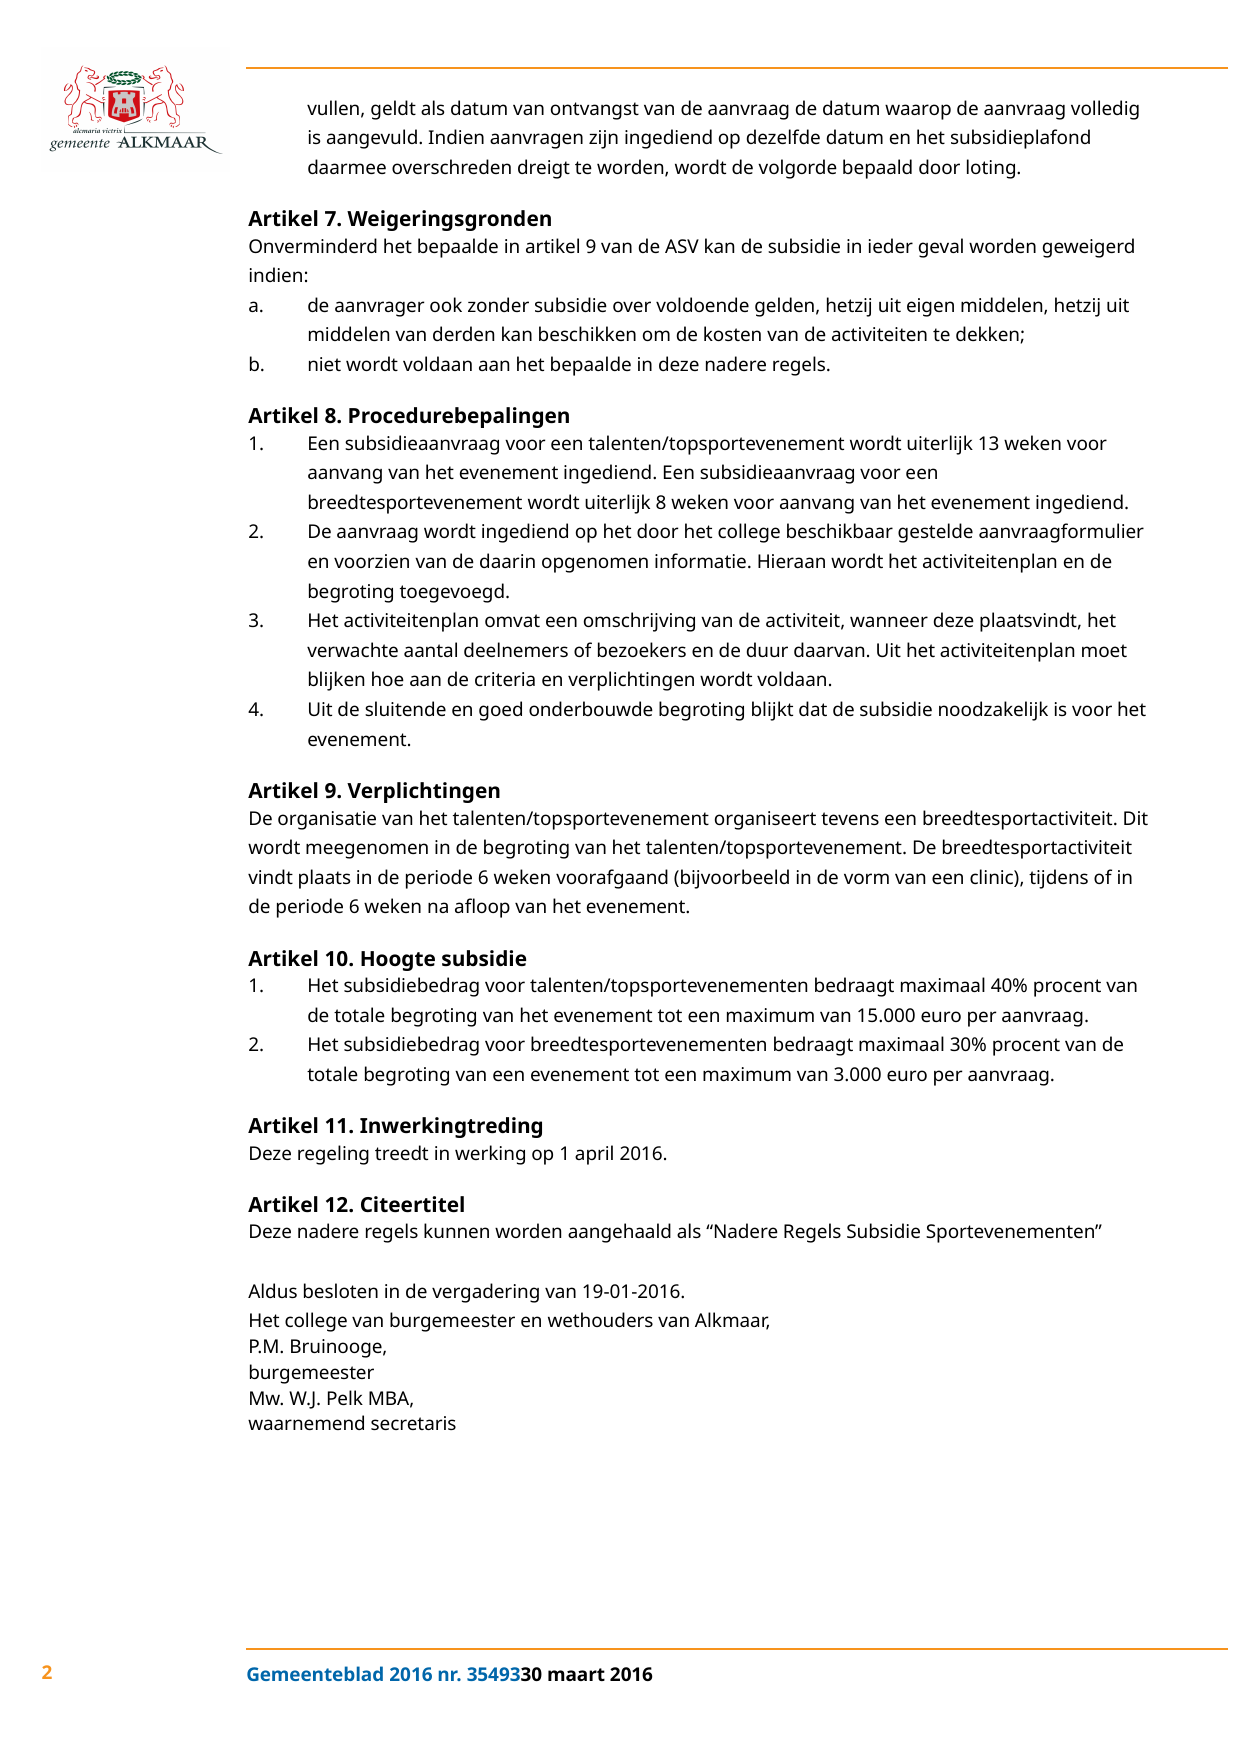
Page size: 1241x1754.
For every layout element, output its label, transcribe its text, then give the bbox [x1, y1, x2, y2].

text Artikel 10. Hoogte subsidie [248, 944, 1152, 972]
list niet wordt voldaan aan het bepaalde in deze nadere regels. [248, 351, 1152, 377]
list Een subsidieaanvraag voor een talenten/topsportevenement wordt uiterlijk 13 weken voor aanvang van het evenement ingediend. Een subsidieaanvraag voor een breedtesportevenement wordt uiterlijk 8 weken voor aanvang van het evenement ingediend. [248, 430, 1152, 515]
text Artikel 8. Procedurebepalingen [248, 402, 1152, 430]
text Het college van burgemeester en wethouders van Alkmaar, [248, 1307, 1152, 1333]
text Deze regeling treedt in werking op 1 april 2016. [248, 1140, 1152, 1166]
list Het subsidiebedrag voor talenten/topsportevenementen bedraagt maximaal 40% procent van de totale begroting van het evenement tot een maximum van 15.000 euro per aanvraag. [248, 972, 1152, 1028]
text P.M. Bruinooge, [248, 1333, 1152, 1359]
list Het activiteitenplan omvat een omschrijving van de activiteit, wanneer deze plaatsvindt, het verwachte aantal deelnemers of bezoekers en de duur daarvan. Uit het activiteitenplan moet blijken hoe aan de criteria en verplichtingen wordt voldaan. [248, 607, 1152, 692]
text Deze nadere regels kunnen worden aangehaald als “Nadere Regels Subsidie Sportevenementen” [248, 1219, 1152, 1244]
list Uit de sluitende en goed onderbouwde begroting blijkt dat de subsidie noodzakelijk is voor het evenement. [248, 696, 1152, 752]
text Artikel 9. Verplichtingen [248, 776, 1152, 805]
text Onverminderd het bepaalde in artikel 9 van de ASV kan de subsidie in ieder geval worden geweigerd indien: [248, 233, 1152, 288]
picture [41, 47, 231, 172]
list Het subsidiebedrag voor breedtesportevenementen bedraagt maximaal 30% procent van de totale begroting van een evenement tot een maximum van 3.000 euro per aanvraag. [248, 1031, 1152, 1087]
text De organisatie van het talenten/topsportevenement organiseert tevens een breedtesportactiviteit. Dit wordt meegenomen in de begroting van het talenten/topsportevenement. De breedtesportactiviteit vindt plaats in de periode 6 weken voorafgaand (bijvoorbeeld in de vorm van een clinic), tijdens of in de periode 6 weken na afloop van het evenement. [248, 805, 1152, 919]
text burgemeester [248, 1359, 1152, 1385]
text waarnemend secretaris [248, 1410, 1152, 1436]
list De aanvraag wordt ingediend op het door het college beschikbaar gestelde aanvraagformulier en voorzien van de daarin opgenomen informatie. Hieraan wordt het activiteitenplan en de begroting toegevoegd. [248, 519, 1152, 604]
text Artikel 11. Inwerkingtreding [248, 1111, 1152, 1140]
text Aldus besloten in de vergadering van 19-01-2016. [248, 1278, 1152, 1304]
text Artikel 12. Citeertitel [248, 1190, 1152, 1219]
list de aanvrager ook zonder subsidie over voldoende gelden, hetzij uit eigen middelen, hetzij uit middelen van derden kan beschikken om de kosten van de activiteiten te dekken; [248, 292, 1152, 347]
text Mw. W.J. Pelk MBA, [248, 1385, 1152, 1410]
list vullen, geldt als datum van ontvangst van de aanvraag de datum waarop de aanvraag volledig is aangevuld. Indien aanvragen zijn ingediend op dezelfde datum en het subsidieplafond daarmee overschreden dreigt te worden, wordt de volgorde bepaald door loting. [248, 95, 1152, 180]
text Artikel 7. Weigeringsgronden [248, 204, 1152, 233]
